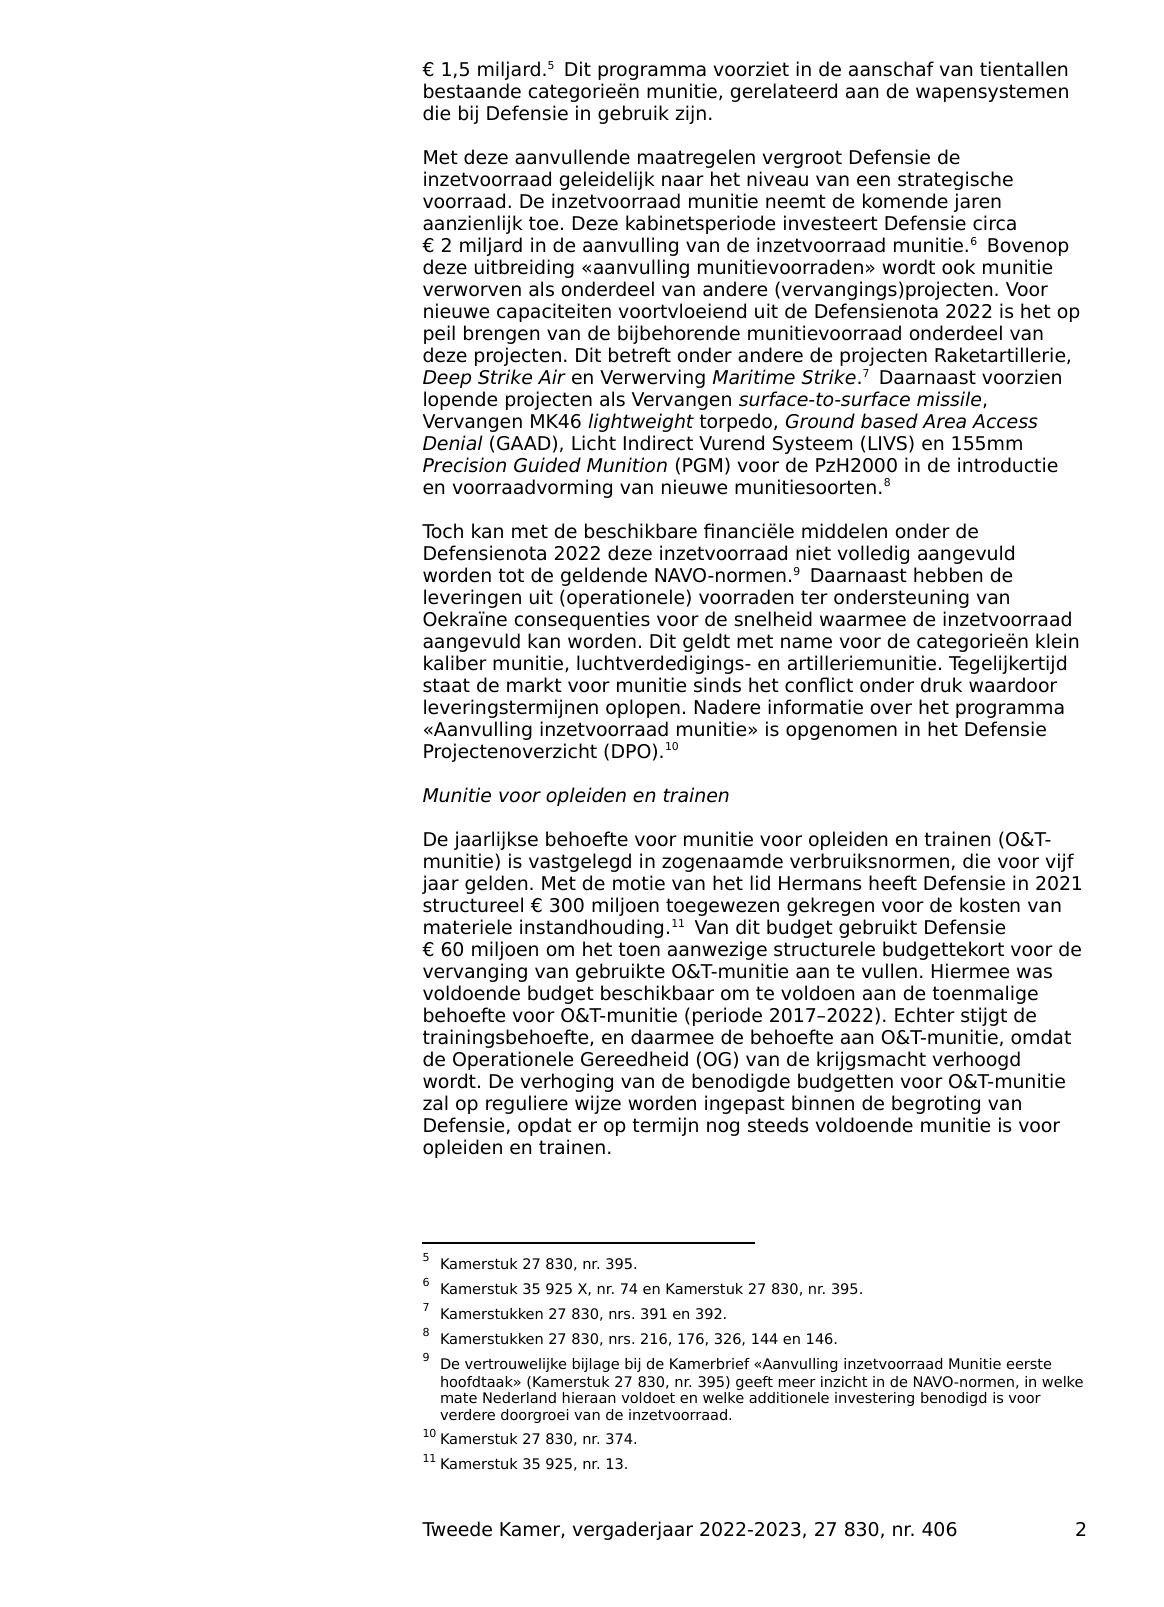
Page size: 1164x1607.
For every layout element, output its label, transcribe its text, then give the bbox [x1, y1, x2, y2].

text Kamerstukken 27 830, nrs. 216, 176, 326, 144 en 146. [422, 1327, 1087, 1349]
text € 1,5 miljard. Dit programma voorziet in de aanschaf van tientallen bestaande categorieën munitie, gerelateerd aan de wapensystemen die bij Defensie in gebruik zijn. [422, 59, 1087, 125]
text Kamerstuk 35 925 X, nr. 74 en Kamerstuk 27 830, nr. 395. [422, 1277, 1087, 1299]
text Kamerstuk 27 830, nr. 395. [422, 1252, 1087, 1274]
text Kamerstukken 27 830, nrs. 391 en 392. [422, 1302, 1087, 1324]
text Kamerstuk 35 925, nr. 13. [422, 1452, 1087, 1474]
text De jaarlijkse behoefte voor munitie voor opleiden en trainen (O&T-munitie) is vastgelegd in zogenaamde verbruiksnormen, die voor vijf jaar gelden. Met de motie van het lid Hermans heeft Defensie in 2021 structureel € 300 miljoen toegewezen gekregen voor de kosten van materiele instandhouding. Van dit budget gebruikt Defensie € 60 miljoen om het toen aanwezige structurele budgettekort voor de vervanging van gebruikte O&T-munitie aan te vullen. Hiermee was voldoende budget beschikbaar om te voldoen aan de toenmalige behoefte voor O&T-munitie (periode 2017–2022). Echter stijgt de trainingsbehoefte, en daarmee de behoefte aan O&T-munitie, omdat de Operationele Gereedheid (OG) van de krijgsmacht verhoogd wordt. De verhoging van de benodigde budgetten voor O&T-munitie zal op reguliere wijze worden ingepast binnen de begroting van Defensie, opdat er op termijn nog steeds voldoende munitie is voor opleiden en trainen. [422, 829, 1087, 1159]
text Kamerstuk 27 830, nr. 374. [422, 1427, 1087, 1449]
subtitle Munitie voor opleiden en trainen [422, 785, 1087, 807]
text Toch kan met de beschikbare financiële middelen onder de Defensienota 2022 deze inzetvoorraad niet volledig aangevuld worden tot de geldende NAVO-normen. Daarnaast hebben de leveringen uit (operationele) voorraden ter ondersteuning van Oekraïne consequenties voor de snelheid waarmee de inzetvoorraad aangevuld kan worden. Dit geldt met name voor de categorieën klein kaliber munitie, luchtverdedigings- en artilleriemunitie. Tegelijkertijd staat de markt voor munitie sinds het conflict onder druk waardoor leveringstermijnen oplopen. Nadere informatie over het programma «Aanvulling inzetvoorraad munitie» is opgenomen in het Defensie Projectenoverzicht (DPO). [422, 521, 1087, 763]
text De vertrouwelijke bijlage bij de Kamerbrief «Aanvulling inzetvoorraad Munitie eerste hoofdtaak» (Kamerstuk 27 830, nr. 395) geeft meer inzicht in de NAVO-normen, in welke mate Nederland hieraan voldoet en welke additionele investering benodigd is voor verdere doorgroei van de inzetvoorraad. [422, 1352, 1087, 1424]
text Met deze aanvullende maatregelen vergroot Defensie de inzetvoorraad geleidelijk naar het niveau van een strategische voorraad. De inzetvoorraad munitie neemt de komende jaren aanzienlijk toe. Deze kabinetsperiode investeert Defensie circa € 2 miljard in de aanvulling van de inzetvoorraad munitie. Bovenop deze uitbreiding «aanvulling munitievoorraden» wordt ook munitie verworven als onderdeel van andere (vervangings)projecten. Voor nieuwe capaciteiten voortvloeiend uit de Defensienota 2022 is het op peil brengen van de bijbehorende munitievoorraad onderdeel van deze projecten. Dit betreft onder andere de projecten Raketartillerie, Deep Strike Air en Verwerving Maritime Strike. Daarnaast voorzien lopende projecten als Vervangen surface-to-surface missile, Vervangen MK46 lightweight torpedo, Ground based Area Access Denial (GAAD), Licht Indirect Vurend Systeem (LIVS) en 155mm Precision Guided Munition (PGM) voor de PzH2000 in de introductie en voorraadvorming van nieuwe munitiesoorten. [422, 147, 1087, 499]
